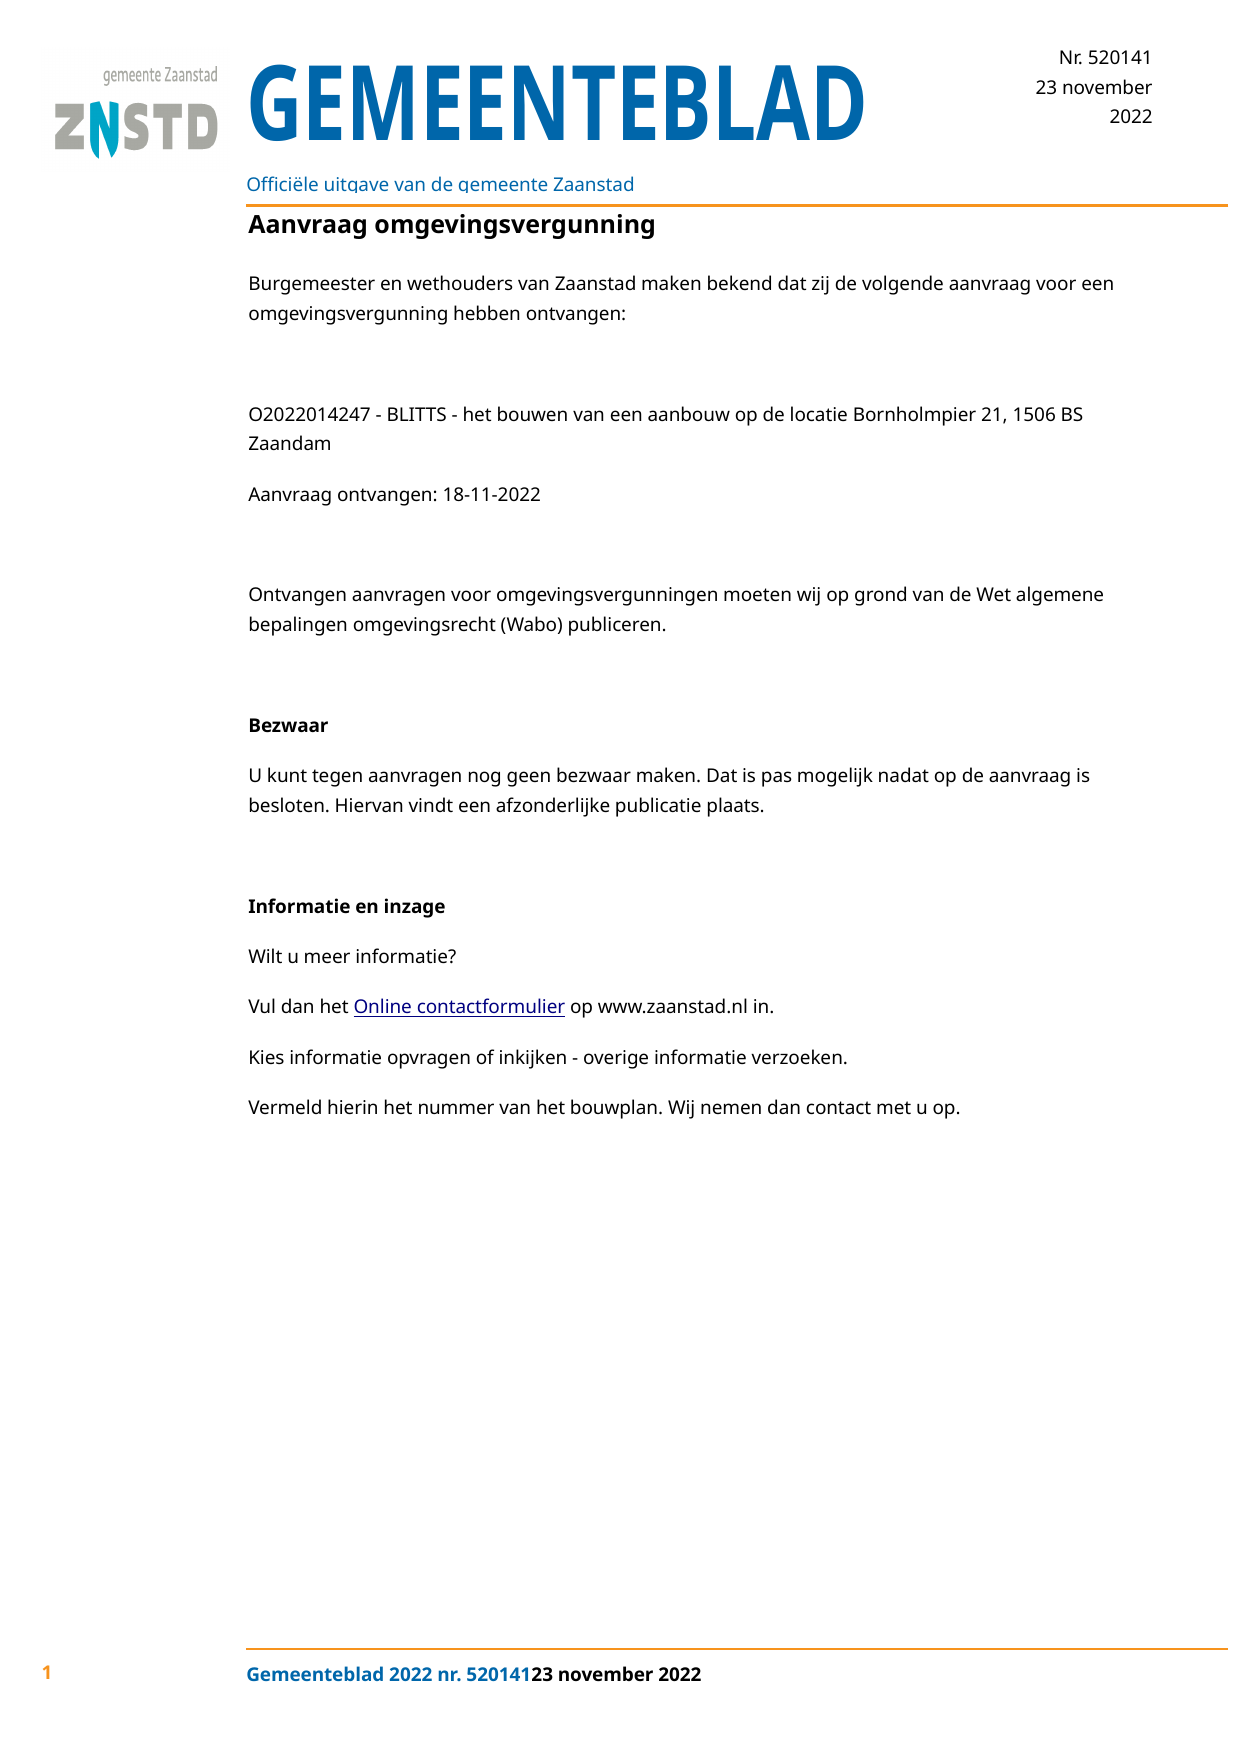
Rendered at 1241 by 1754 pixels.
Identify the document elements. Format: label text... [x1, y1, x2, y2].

text O2022014247 - BLITTS - het bouwen van een aanbouw op de locatie Bornholmpier 21, 1506 BS Zaandam [248, 401, 1152, 456]
text Kies informatie opvragen of inkijken - overige informatie verzoeken. [248, 1044, 1152, 1070]
text Aanvraag omgevingsvergunning [248, 207, 1152, 241]
text U kunt tegen aanvragen nog geen bezwaar maken. Dat is pas mogelijk nadat op de aanvraag is besloten. Hiervan vindt een afzonderlijke publicatie plaats. [248, 762, 1152, 818]
text Ontvangen aanvragen voor omgevingsvergunningen moeten wij op grond van de Wet algemene bepalingen omgevingsrecht (Wabo) publiceren. [248, 582, 1152, 637]
text Informatie en inzage [248, 893, 1152, 918]
text Vermeld hierin het nummer van het bouwplan. Wij nemen dan contact met u op. [248, 1094, 1152, 1120]
text Vul dan het Online contactformulier op www.zaanstad.nl in. [248, 994, 1152, 1019]
text Bezwaar [248, 712, 1152, 738]
text Aanvraag ontvangen: 18-11-2022 [248, 481, 1152, 506]
text Wilt u meer informatie? [248, 943, 1152, 969]
text Burgemeester en wethouders van Zaanstad maken bekend dat zij de volgende aanvraag voor een omgevingsvergunning hebben ontvangen: [248, 270, 1152, 326]
picture [41, 47, 231, 172]
